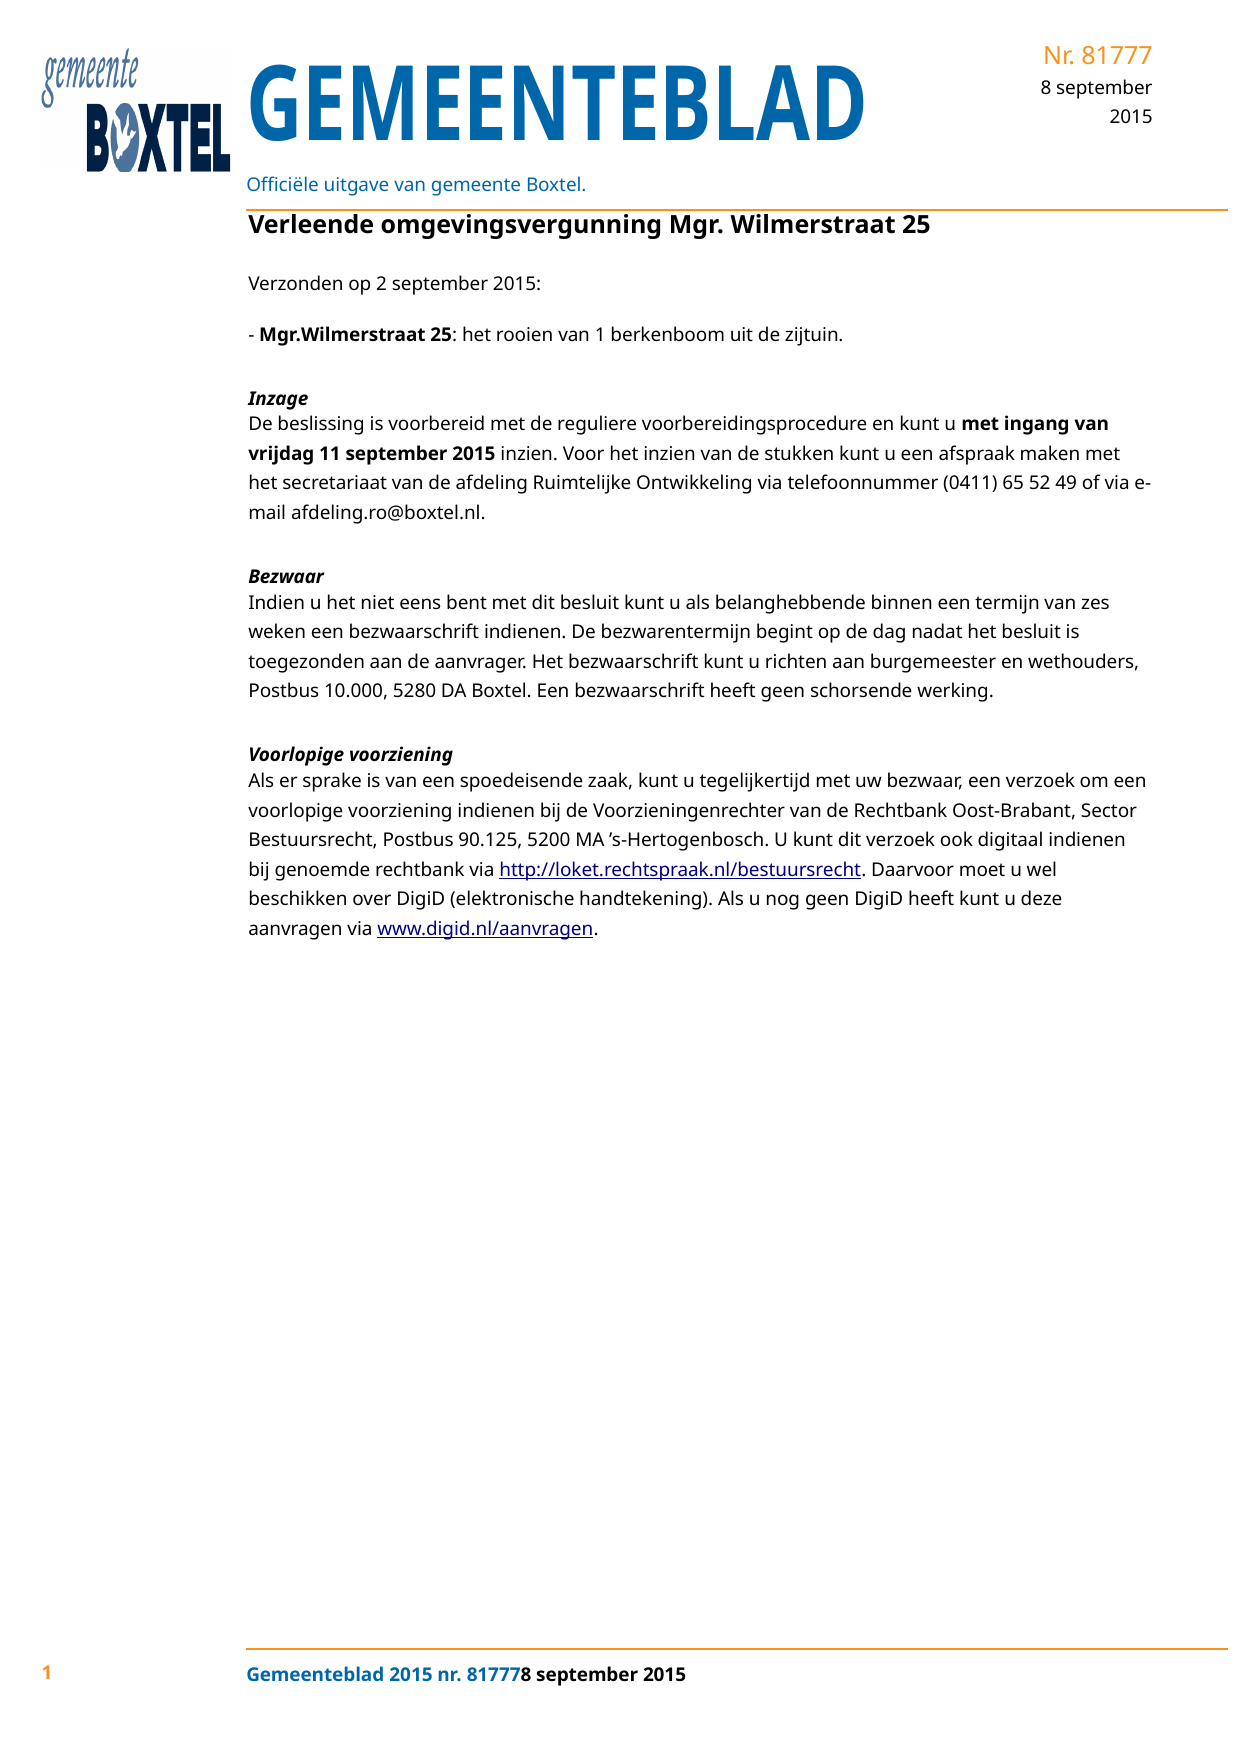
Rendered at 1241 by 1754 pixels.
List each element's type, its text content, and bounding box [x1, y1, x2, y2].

text Verleende omgevingsvergunning Mgr. Wilmerstraat 25 [248, 211, 1152, 241]
text De beslissing is voorbereid met de reguliere voorbereidingsprocedure en kunt u met ingang van vrijdag 11 september 2015 inzien. Voor het inzien van de stukken kunt u een afspraak maken met het secretariaat van de afdeling Ruimtelijke Ontwikkeling via telefoonnummer (0411) 65 52 49 of via e-mail afdeling.ro@boxtel.nl. [248, 410, 1152, 525]
text Als er sprake is van een spoedeisende zaak, kunt u tegelijkertijd met uw bezwaar, een verzoek om een voorlopige voorziening indienen bij de Voorzieningenrechter van de Rechtbank Oost-Brabant, Sector Bestuursrecht, Postbus 90.125, 5200 MA ’s-Hertogenbosch. U kunt dit verzoek ook digitaal indienen bij genoemde rechtbank via http://loket.rechtspraak.nl/bestuursrecht. Daarvoor moet u wel beschikken over DigiD (elektronische handtekening). Als u nog geen DigiD heeft kunt u deze aanvragen via www.digid.nl/aanvragen. [248, 767, 1152, 941]
text - Mgr.Wilmerstraat 25: het rooien van 1 berkenboom uit de zijtuin. [248, 321, 1152, 346]
text Inzage [248, 385, 1152, 410]
text Voorlopige voorziening [248, 742, 1152, 767]
picture [41, 47, 231, 172]
text Indien u het niet eens bent met dit besluit kunt u als belanghebbende binnen een termijn van zes weken een bezwaarschrift indienen. De bezwarentermijn begint op de dag nadat het besluit is toegezonden aan de aanvrager. Het bezwaarschrift kunt u richten aan burgemeester en wethouders, Postbus 10.000, 5280 DA Boxtel. Een bezwaarschrift heeft geen schorsende werking. [248, 589, 1152, 703]
text Bezwaar [248, 563, 1152, 589]
text Verzonden op 2 september 2015: [248, 270, 1152, 296]
